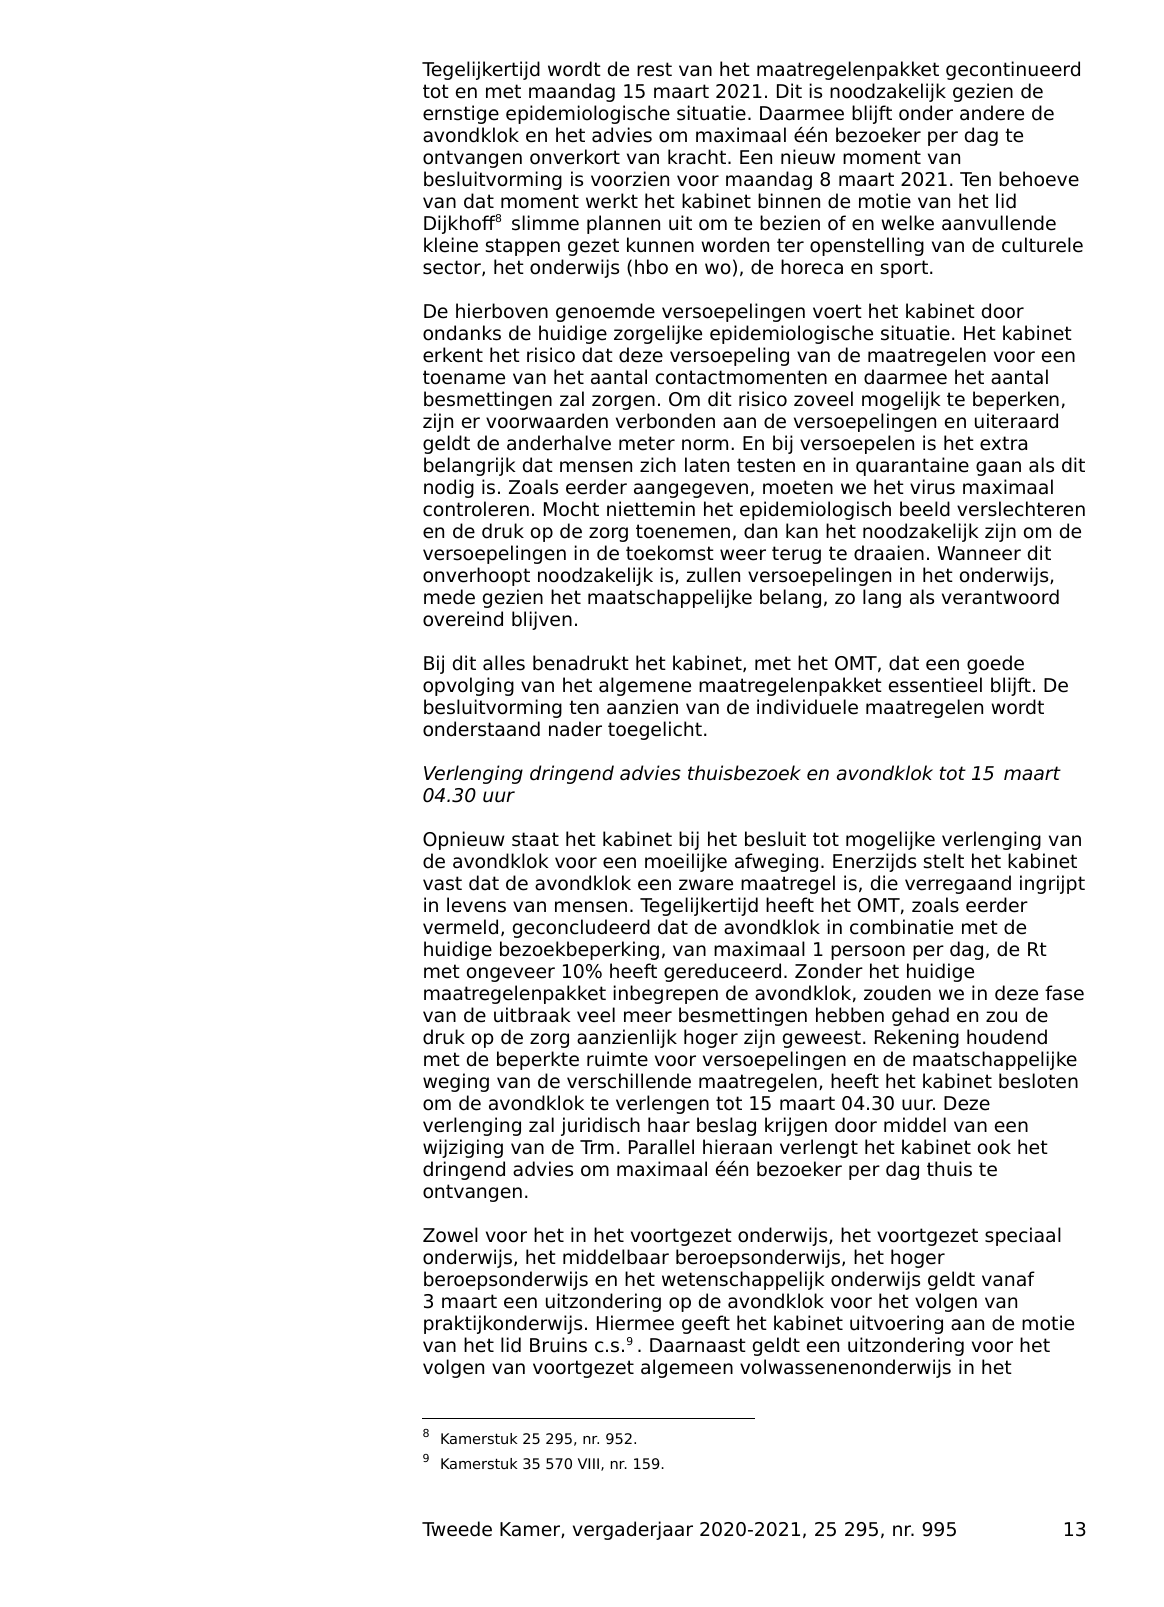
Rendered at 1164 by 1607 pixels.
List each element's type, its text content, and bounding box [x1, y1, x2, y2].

text Bij dit alles benadrukt het kabinet, met het OMT, dat een goede opvolging van het algemene maatregelenpakket essentieel blijft. De besluitvorming ten aanzien van de individuele maatregelen wordt onderstaand nader toegelicht. [422, 653, 1087, 741]
text Kamerstuk 35 570 VIII, nr. 159. [422, 1452, 1087, 1474]
text Tegelijkertijd wordt de rest van het maatregelenpakket gecontinueerd tot en met maandag 15 maart 2021. Dit is noodzakelijk gezien de ernstige epidemiologische situatie. Daarmee blijft onder andere de avondklok en het advies om maximaal één bezoeker per dag te ontvangen onverkort van kracht. Een nieuw moment van besluitvorming is voorzien voor maandag 8 maart 2021. Ten behoeve van dat moment werkt het kabinet binnen de motie van het lid Dijkhoff slimme plannen uit om te bezien of en welke aanvullende kleine stappen gezet kunnen worden ter openstelling van de culturele sector, het onderwijs (hbo en wo), de horeca en sport. [422, 59, 1087, 279]
text De hierboven genoemde versoepelingen voert het kabinet door ondanks de huidige zorgelijke epidemiologische situatie. Het kabinet erkent het risico dat deze versoepeling van de maatregelen voor een toename van het aantal contactmomenten en daarmee het aantal besmettingen zal zorgen. Om dit risico zoveel mogelijk te beperken, zijn er voorwaarden verbonden aan de versoepelingen en uiteraard geldt de anderhalve meter norm. En bij versoepelen is het extra belangrijk dat mensen zich laten testen en in quarantaine gaan als dit nodig is. Zoals eerder aangegeven, moeten we het virus maximaal controleren. Mocht niettemin het epidemiologisch beeld verslechteren en de druk op de zorg toenemen, dan kan het noodzakelijk zijn om de versoepelingen in de toekomst weer terug te draaien. Wanneer dit onverhoopt noodzakelijk is, zullen versoepelingen in het onderwijs, mede gezien het maatschappelijke belang, zo lang als verantwoord overeind blijven. [422, 301, 1087, 631]
subtitle Verlenging dringend advies thuisbezoek en avondklok tot 15 maart 04.30 uur [422, 763, 1087, 807]
text Opnieuw staat het kabinet bij het besluit tot mogelijke verlenging van de avondklok voor een moeilijke afweging. Enerzijds stelt het kabinet vast dat de avondklok een zware maatregel is, die verregaand ingrijpt in levens van mensen. Tegelijkertijd heeft het OMT, zoals eerder vermeld, geconcludeerd dat de avondklok in combinatie met de huidige bezoekbeperking, van maximaal 1 persoon per dag, de Rt met ongeveer 10% heeft gereduceerd. Zonder het huidige maatregelenpakket inbegrepen de avondklok, zouden we in deze fase van de uitbraak veel meer besmettingen hebben gehad en zou de druk op de zorg aanzienlijk hoger zijn geweest. Rekening houdend met de beperkte ruimte voor versoepelingen en de maatschappelijke weging van de verschillende maatregelen, heeft het kabinet besloten om de avondklok te verlengen tot 15 maart 04.30 uur. Deze verlenging zal juridisch haar beslag krijgen door middel van een wijziging van de Trm. Parallel hieraan verlengt het kabinet ook het dringend advies om maximaal één bezoeker per dag thuis te ontvangen. [422, 829, 1087, 1203]
text Kamerstuk 25 295, nr. 952. [422, 1427, 1087, 1449]
text Zowel voor het in het voortgezet onderwijs, het voortgezet speciaal onderwijs, het middelbaar beroepsonderwijs, het hoger beroepsonderwijs en het wetenschappelijk onderwijs geldt vanaf 3 maart een uitzondering op de avondklok voor het volgen van praktijkonderwijs. Hiermee geeft het kabinet uitvoering aan de motie van het lid Bruins c.s.. Daarnaast geldt een uitzondering voor het volgen van voortgezet algemeen volwassenenonderwijs in het [422, 1225, 1087, 1379]
